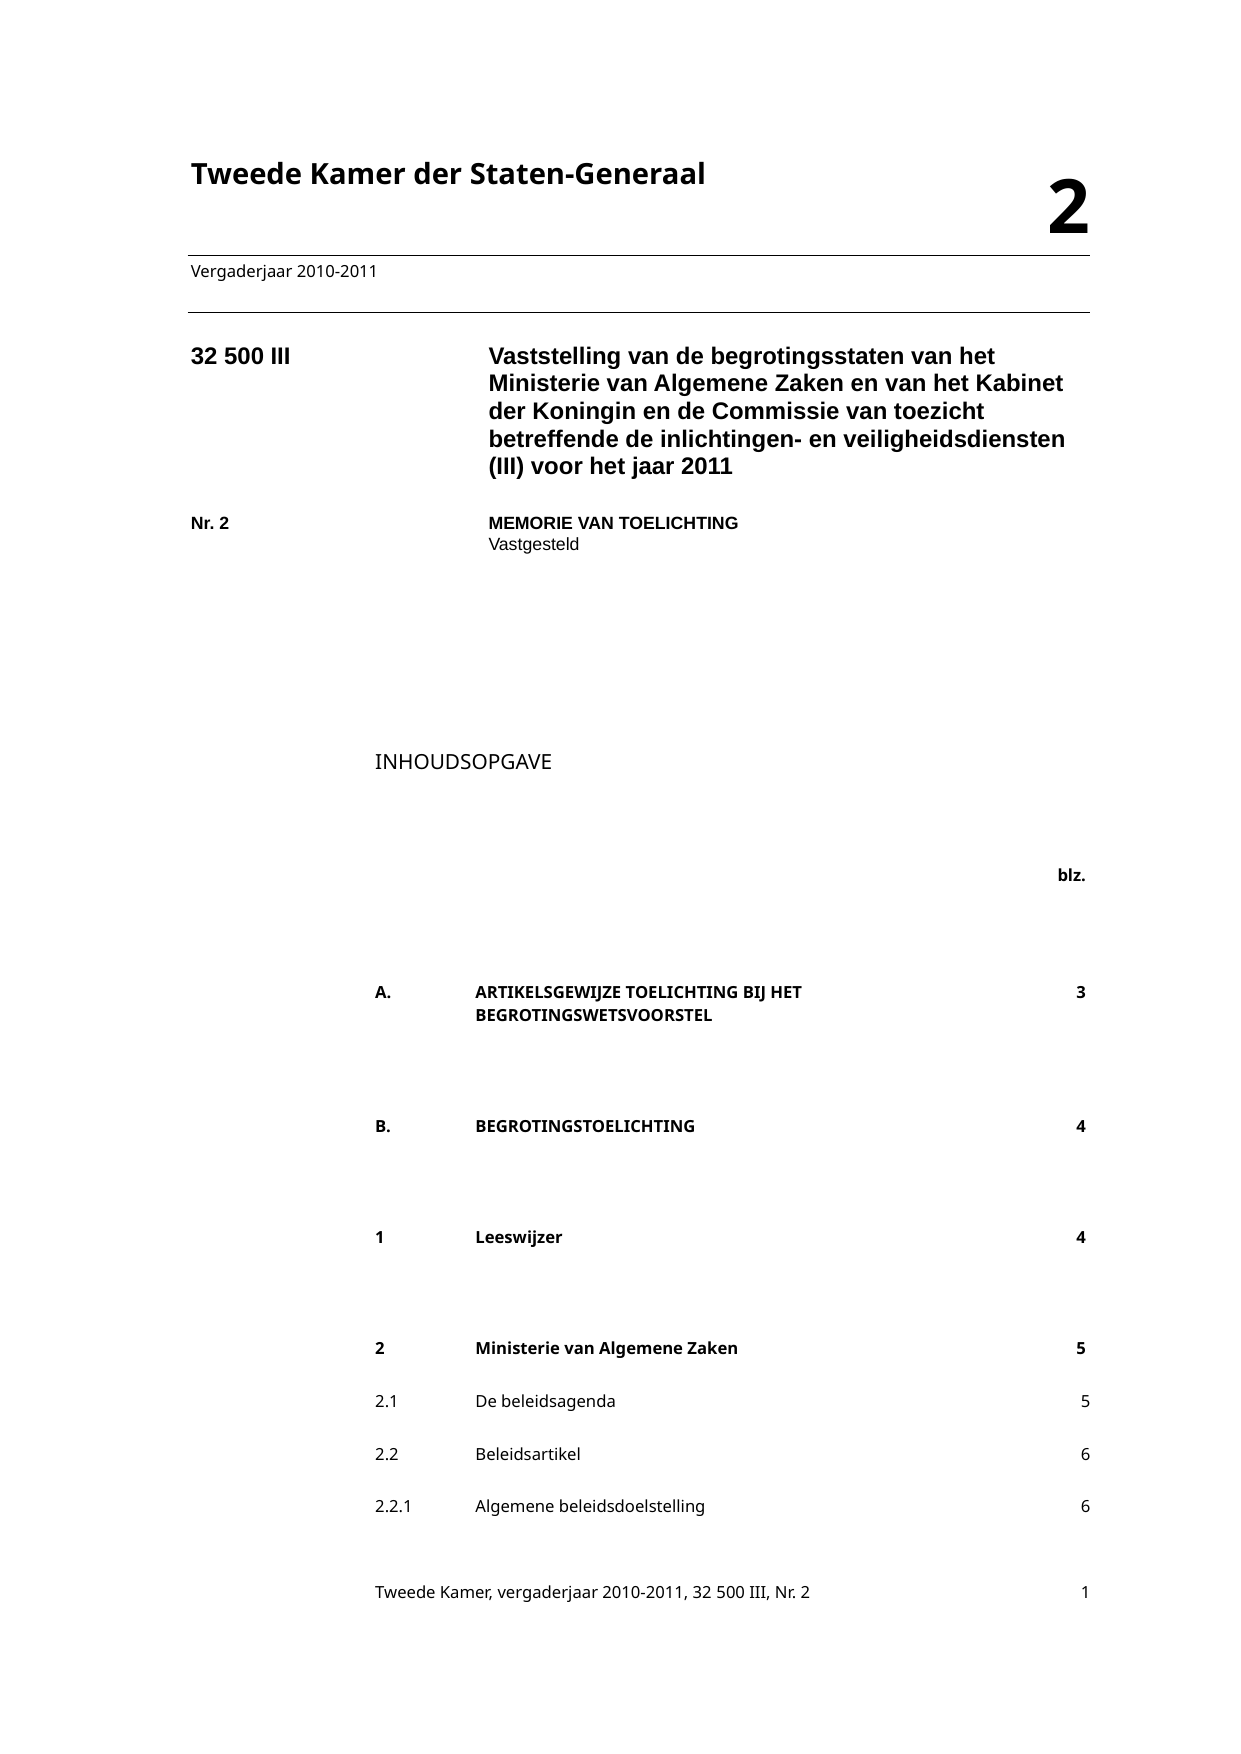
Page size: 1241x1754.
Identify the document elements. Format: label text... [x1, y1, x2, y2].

table_cell [475, 922, 1018, 981]
table_cell [375, 1056, 475, 1114]
table_cell De beleidsagenda [475, 1389, 1018, 1442]
table_cell Ministerie van Algemene Zaken [475, 1337, 1018, 1389]
table_cell 32 500 III [188, 339, 485, 510]
table_cell Vaststelling van de begrotingsstaten van het Ministerie van Algemene Zaken en van het Kabinet der Koningin en de Commissie van toezicht betreffende de inlichtingen- en veiligheidsdiensten (III) voor het jaar 2011 [485, 339, 1090, 510]
table_cell [475, 1056, 1018, 1114]
subtitle INHOUDSOPGAVE [375, 747, 1090, 776]
table_cell 2 [375, 1337, 475, 1389]
table_cell 6 [1019, 1442, 1090, 1495]
table_cell 5 [1019, 1389, 1090, 1442]
table_cell [485, 256, 1090, 312]
table_cell 1 [375, 1226, 475, 1278]
table_header Tweede Kamer der Staten-Generaal [188, 150, 909, 255]
table_cell 4 [1019, 1226, 1090, 1278]
table_cell Algemene beleidsdoelstelling [475, 1495, 1018, 1547]
table_cell [1019, 922, 1090, 981]
table_cell Nr. 2 [188, 510, 485, 629]
table_cell Leeswijzer [475, 1226, 1018, 1278]
table_cell 2.2 [375, 1442, 475, 1495]
table_cell 6 [1019, 1495, 1090, 1547]
table_cell Vergaderjaar 2010-2011 [188, 256, 485, 312]
table_cell 2.1 [375, 1389, 475, 1442]
table_cell BEGROTINGSTOELICHTING [475, 1114, 1018, 1167]
table_cell 2.2.1 [375, 1495, 475, 1547]
table_cell 4 [1019, 1114, 1090, 1167]
table_cell Beleidsartikel [475, 1442, 1018, 1495]
table_cell 5 [1019, 1337, 1090, 1389]
table_header blz. [1019, 864, 1090, 922]
table_cell [475, 1278, 1018, 1337]
table_cell [1019, 1056, 1090, 1114]
table_cell [1019, 1278, 1090, 1337]
table_cell B. [375, 1114, 475, 1167]
table_cell [1019, 1167, 1090, 1226]
table_cell [485, 313, 1090, 339]
table_cell 3 [1019, 981, 1090, 1056]
table_cell A. [375, 981, 475, 1056]
table_header 2 [910, 150, 1090, 255]
table_cell [475, 1167, 1018, 1226]
table_cell [375, 922, 475, 981]
table_cell ARTIKELSGEWIJZE TOELICHTING BIJ HET BEGROTINGSWETSVOORSTEL [475, 981, 1018, 1056]
table_cell [375, 1278, 475, 1337]
table_cell [375, 1167, 475, 1226]
table_cell MEMORIE VAN TOELICHTING Vastgesteld [485, 510, 1090, 629]
table_cell [188, 313, 485, 339]
table_header [375, 864, 1018, 922]
